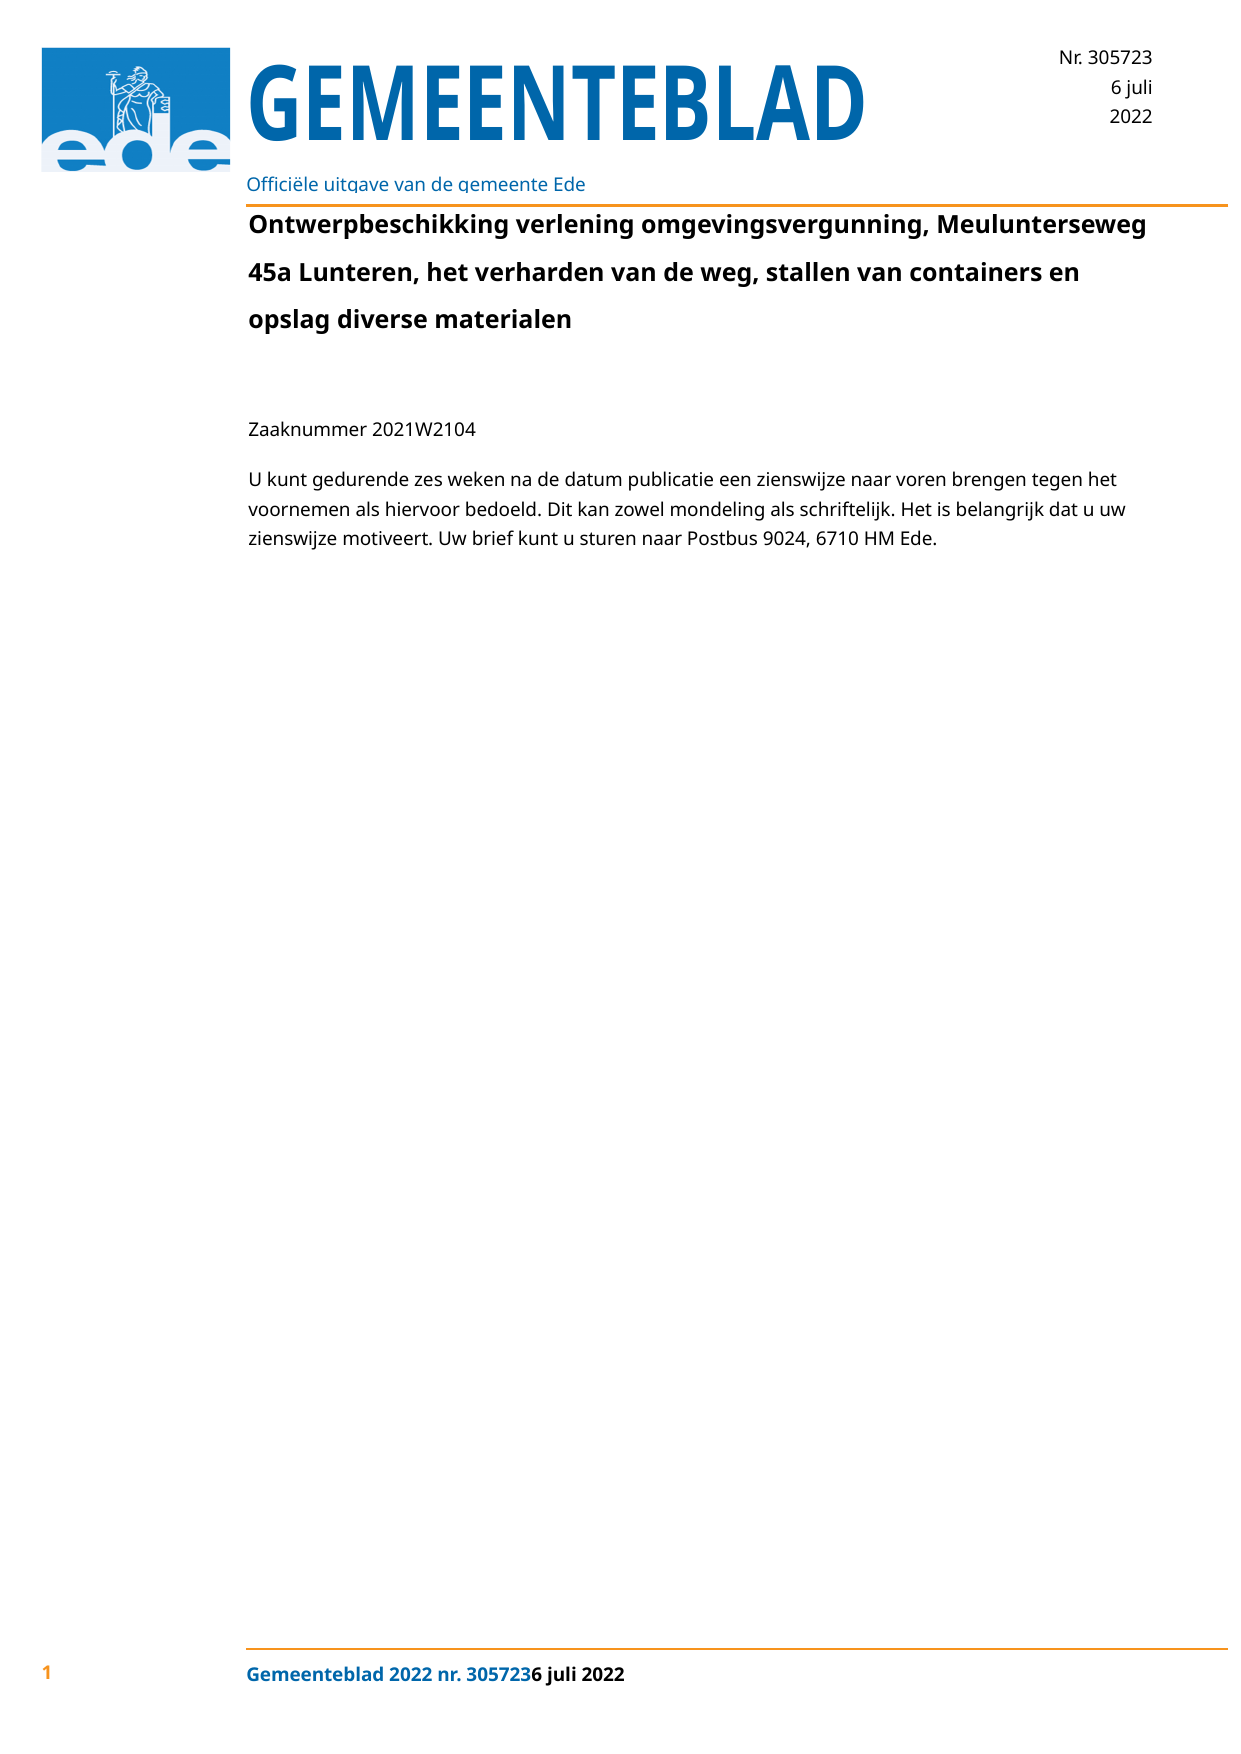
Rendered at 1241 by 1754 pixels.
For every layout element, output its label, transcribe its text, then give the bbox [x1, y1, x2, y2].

picture [41, 47, 231, 172]
text U kunt gedurende zes weken na de datum publicatie een zienswijze naar voren brengen tegen het voornemen als hiervoor bedoeld. Dit kan zowel mondeling als schriftelijk. Het is belangrijk dat u uw zienswijze motiveert. Uw brief kunt u sturen naar Postbus 9024, 6710 HM Ede. [248, 466, 1152, 551]
text Zaaknummer 2021W2104 [248, 416, 1152, 442]
text Ontwerpbeschikking verlening omgevingsvergunning, Meulunterseweg 45a Lunteren, het verharden van de weg, stallen van containers en opslag diverse materialen [248, 207, 1152, 336]
